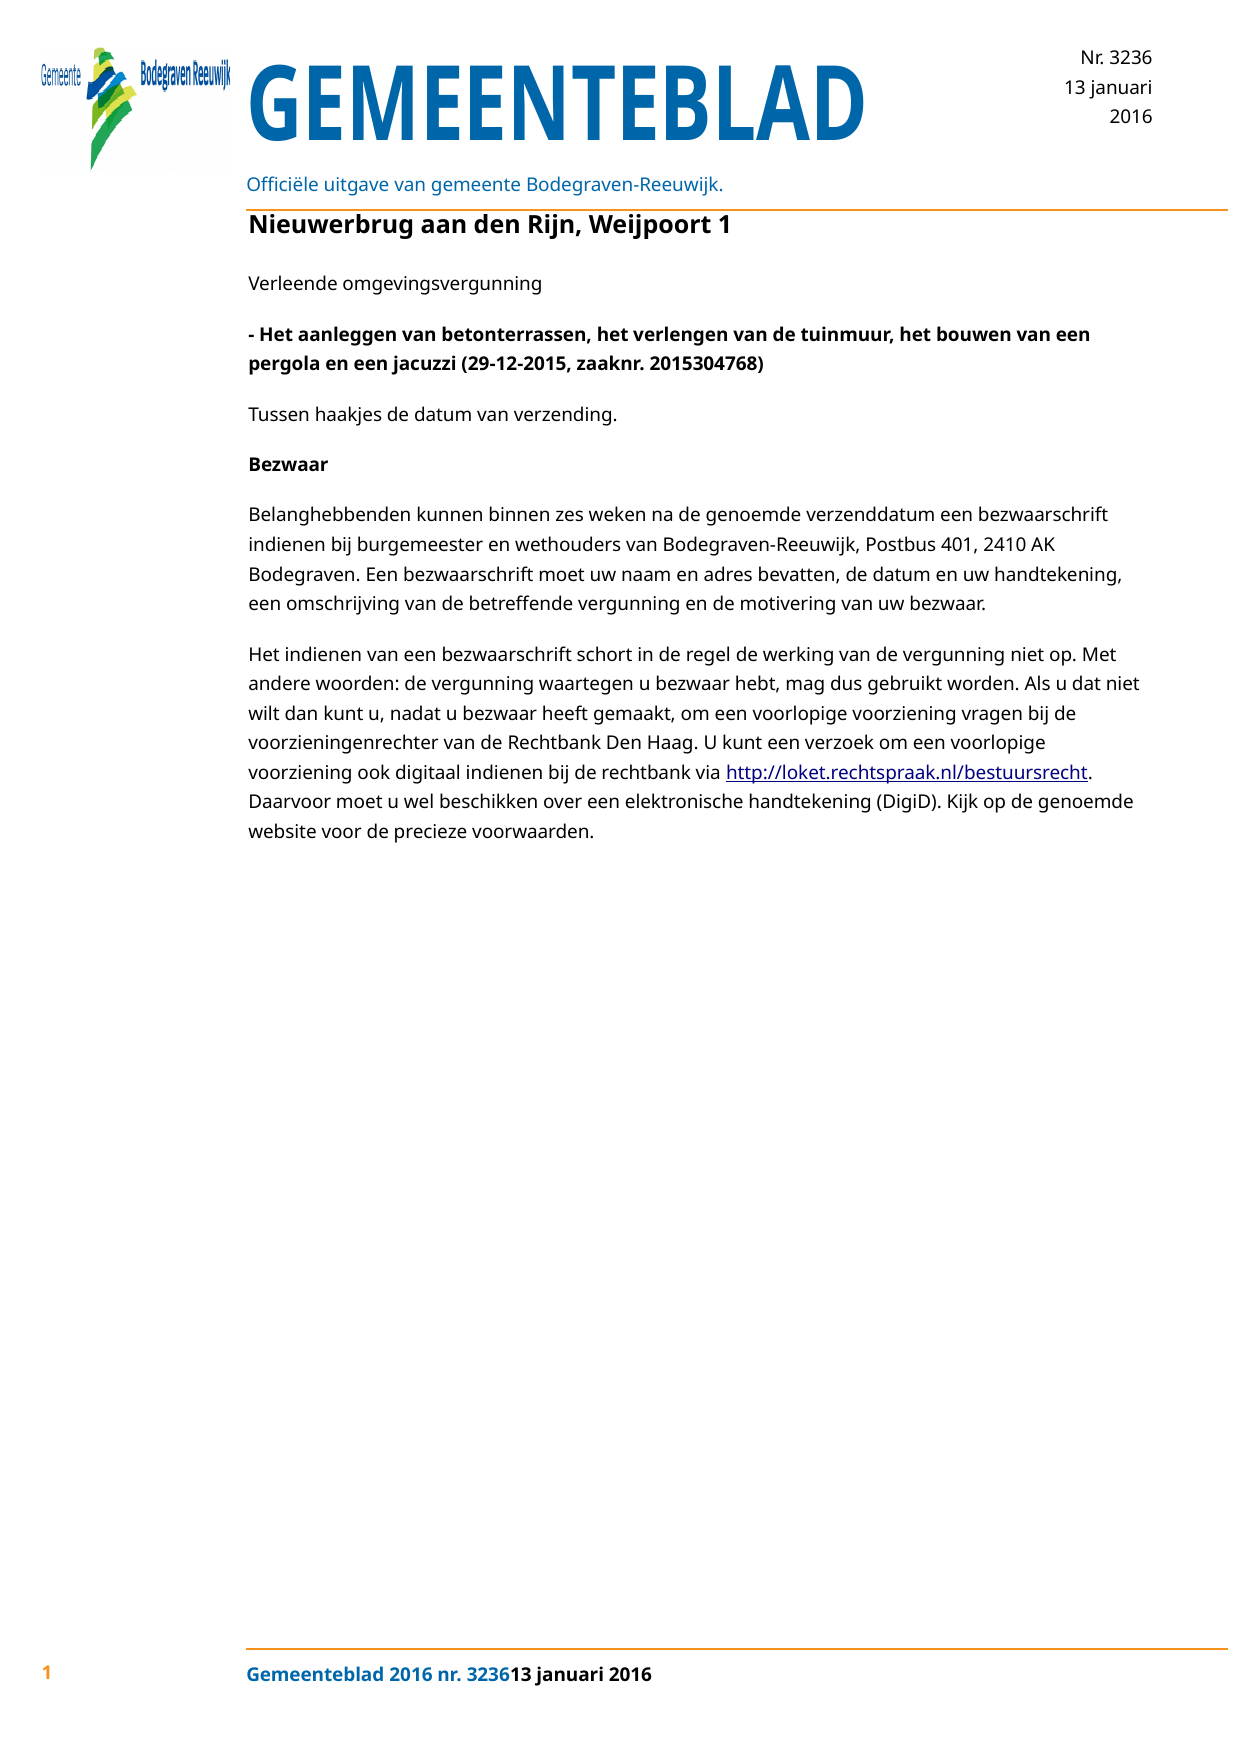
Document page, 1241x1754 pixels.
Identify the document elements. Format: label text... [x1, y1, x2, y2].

text Bezwaar [248, 451, 1152, 477]
text Nieuwerbrug aan den Rijn, Weijpoort 1 [248, 211, 1152, 241]
picture [41, 47, 231, 172]
text Verleende omgevingsvergunning [248, 270, 1152, 296]
text - Het aanleggen van betonterrassen, het verlengen van de tuinmuur, het bouwen van een pergola en een jacuzzi (29‑12‑2015, zaaknr. 2015304768) [248, 321, 1152, 376]
text Belanghebbenden kunnen binnen zes weken na de genoemde verzenddatum een bezwaarschrift indienen bij burgemeester en wethouders van Bodegraven-Reeuwijk, Postbus 401, 2410 AK Bodegraven. Een bezwaarschrift moet uw naam en adres bevatten, de datum en uw handtekening, een omschrijving van de betreffende vergunning en de motivering van uw bezwaar. [248, 502, 1152, 616]
text Tussen haakjes de datum van verzending. [248, 401, 1152, 426]
text Het indienen van een bezwaarschrift schort in de regel de werking van de vergunning niet op. Met andere woorden: de vergunning waartegen u bezwaar hebt, mag dus gebruikt worden. Als u dat niet wilt dan kunt u, nadat u bezwaar heeft gemaakt, om een voorlopige voorziening vragen bij de voorzieningenrechter van de Rechtbank Den Haag. U kunt een verzoek om een voorlopige voorziening ook digitaal indienen bij de rechtbank via http://loket.rechtspraak.nl/bestuursrecht. Daarvoor moet u wel beschikken over een elektronische handtekening (DigiD). Kijk op de genoemde website voor de precieze voorwaarden. [248, 641, 1152, 844]
